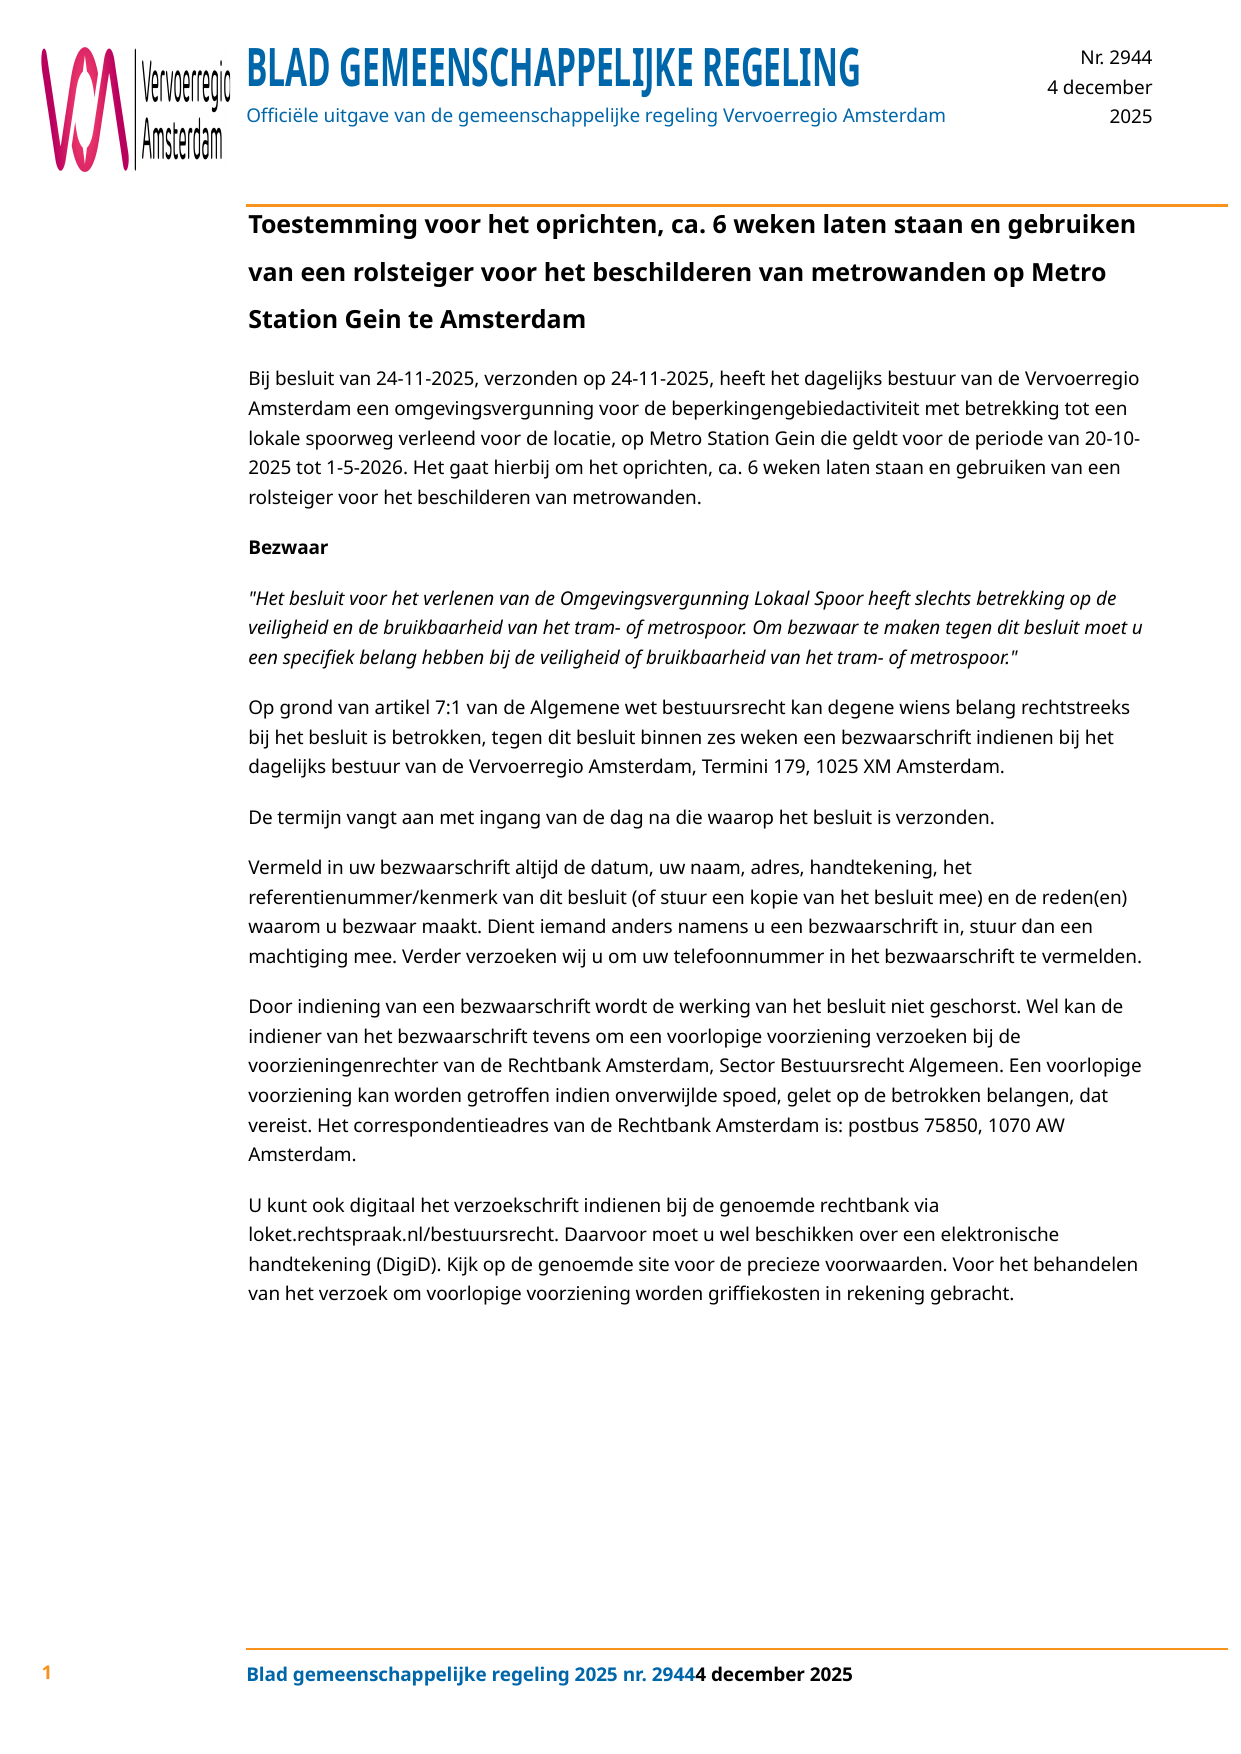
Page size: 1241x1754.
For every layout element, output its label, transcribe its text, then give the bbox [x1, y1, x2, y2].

text De termijn vangt aan met ingang van de dag na die waarop het besluit is verzonden. [248, 804, 1152, 829]
picture [41, 47, 231, 172]
text "Het besluit voor het verlenen van de Omgevingsvergunning Lokaal Spoor heeft slechts betrekking op de veiligheid en de bruikbaarheid van het tram- of metrospoor. Om bezwaar te maken tegen dit besluit moet u een specifiek belang hebben bij de veiligheid of bruikbaarheid van het tram- of metrospoor." [248, 585, 1152, 669]
text Bezwaar [248, 534, 1152, 560]
text U kunt ook digitaal het verzoekschrift indienen bij de genoemde rechtbank via loket.rechtspraak.nl/bestuursrecht. Daarvoor moet u wel beschikken over een elektronische handtekening (DigiD). Kijk op de genoemde site voor de precieze voorwaarden. Voor het behandelen van het verzoek om voorlopige voorziening worden griffiekosten in rekening gebracht. [248, 1192, 1152, 1306]
text Door indiening van een bezwaarschrift wordt de werking van het besluit niet geschorst. Wel kan de indiener van het bezwaarschrift tevens om een voorlopige voorziening verzoeken bij de voorzieningenrechter van de Rechtbank Amsterdam, Sector Bestuursrecht Algemeen. Een voorlopige voorziening kan worden getroffen indien onverwijlde spoed, gelet op de betrokken belangen, dat vereist. Het correspondentieadres van de Rechtbank Amsterdam is: postbus 75850, 1070 AW Amsterdam. [248, 993, 1152, 1167]
text Vermeld in uw bezwaarschrift altijd de datum, uw naam, adres, handtekening, het referentienummer/kenmerk van dit besluit (of stuur een kopie van het besluit mee) en de reden(en) waarom u bezwaar maakt. Dient iemand anders namens u een bezwaarschrift in, stuur dan een machtiging mee. Verder verzoeken wij u om uw telefoonnummer in het bezwaarschrift te vermelden. [248, 854, 1152, 969]
text Op grond van artikel 7:1 van de Algemene wet bestuursrecht kan degene wiens belang rechtstreeks bij het besluit is betrokken, tegen dit besluit binnen zes weken een bezwaarschrift indienen bij het dagelijks bestuur van de Vervoerregio Amsterdam, Termini 179, 1025 XM Amsterdam. [248, 694, 1152, 779]
text Bij besluit van 24-11-2025, verzonden op 24-11-2025, heeft het dagelijks bestuur van de Vervoerregio Amsterdam een omgevingsvergunning voor de beperkingengebiedactiviteit met betrekking tot een lokale spoorweg verleend voor de locatie, op Metro Station Gein die geldt voor de periode van 20-10-2025 tot 1-5-2026. Het gaat hierbij om het oprichten, ca. 6 weken laten staan en gebruiken van een rolsteiger voor het beschilderen van metrowanden. [248, 366, 1152, 509]
text Toestemming voor het oprichten, ca. 6 weken laten staan en gebruiken van een rolsteiger voor het beschilderen van metrowanden op Metro Station Gein te Amsterdam [248, 207, 1152, 336]
